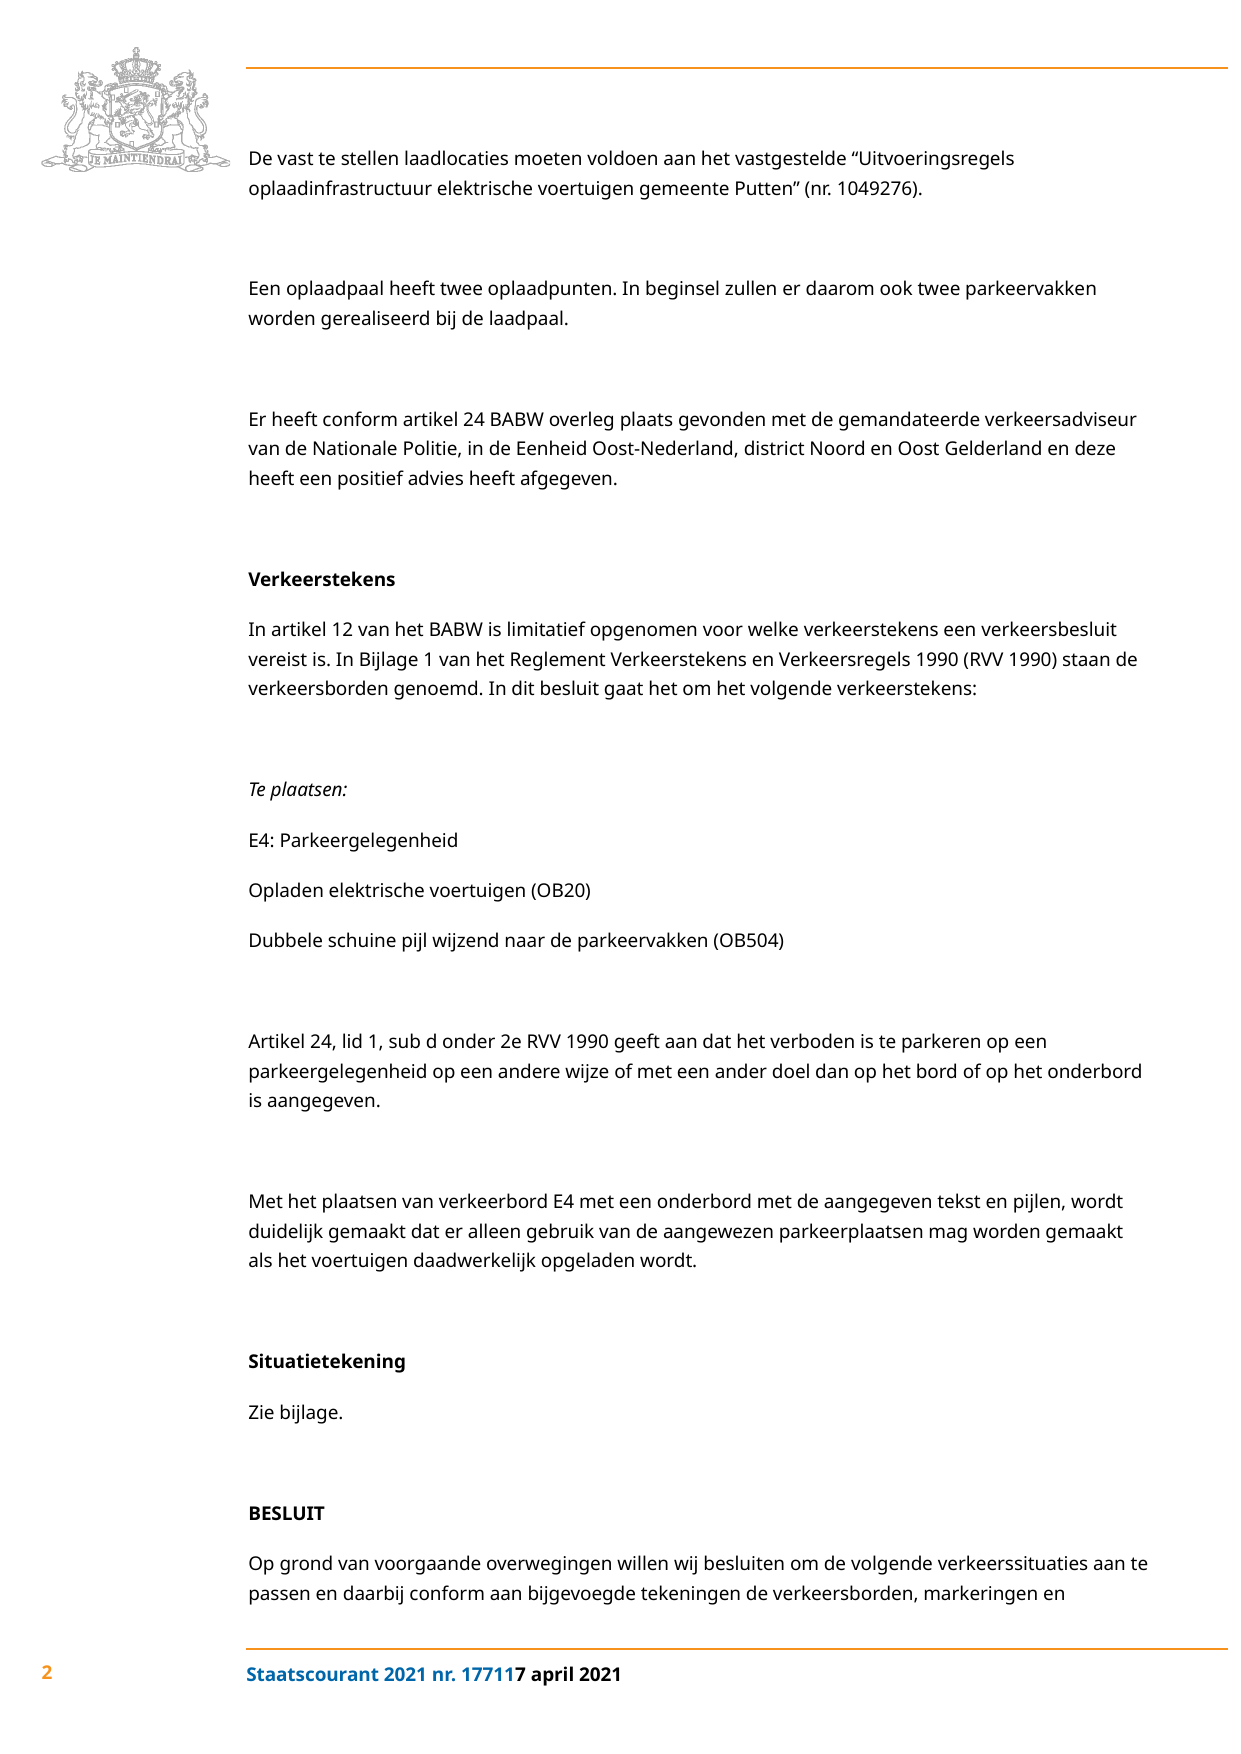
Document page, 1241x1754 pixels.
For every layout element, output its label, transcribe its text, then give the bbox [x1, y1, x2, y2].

text Er heeft conform artikel 24 BABW overleg plaats gevonden met de gemandateerde verkeersadviseur van de Nationale Politie, in de Eenheid Oost-Nederland, district Noord en Oost Gelderland en deze heeft een positief advies heeft afgegeven. [248, 406, 1152, 491]
text Te plaatsen: [248, 776, 1152, 802]
text Artikel 24, lid 1, sub d onder 2e RVV 1990 geeft aan dat het verboden is te parkeren op een parkeergelegenheid op een andere wijze of met een ander doel dan op het bord of op het onderbord is aangegeven. [248, 1028, 1152, 1113]
text BESLUIT [248, 1500, 1152, 1526]
text Dubbele schuine pijl wijzend naar de parkeervakken (OB504) [248, 928, 1152, 953]
text Een oplaadpaal heeft twee oplaadpunten. In beginsel zullen er daarom ook twee parkeervakken worden gerealiseerd bij de laadpaal. [248, 276, 1152, 331]
text Op grond van voorgaande overwegingen willen wij besluiten om de volgende verkeerssituaties aan te passen en daarbij conform aan bijgevoegde tekeningen de verkeersborden, markeringen en [248, 1550, 1152, 1606]
picture [41, 47, 231, 172]
text Opladen elektrische voertuigen (OB20) [248, 877, 1152, 903]
text Met het plaatsen van verkeerbord E4 met een onderbord met de aangegeven tekst en pijlen, wordt duidelijk gemaakt dat er alleen gebruik van de aangewezen parkeerplaatsen mag worden gemaakt als het voertuigen daadwerkelijk opgeladen wordt. [248, 1188, 1152, 1273]
text Verkeerstekens [248, 566, 1152, 592]
text E4: Parkeergelegenheid [248, 827, 1152, 853]
text In artikel 12 van het BABW is limitatief opgenomen voor welke verkeerstekens een verkeersbesluit vereist is. In Bijlage 1 van het Reglement Verkeerstekens en Verkeersregels 1990 (RVV 1990) staan de verkeersborden genoemd. In dit besluit gaat het om het volgende verkeerstekens: [248, 616, 1152, 701]
text De vast te stellen laadlocaties moeten voldoen aan het vastgestelde “Uitvoeringsregels oplaadinfrastructuur elektrische voertuigen gemeente Putten” (nr. 1049276). [248, 145, 1152, 201]
text Zie bijlage. [248, 1399, 1152, 1425]
text Situatietekening [248, 1348, 1152, 1374]
